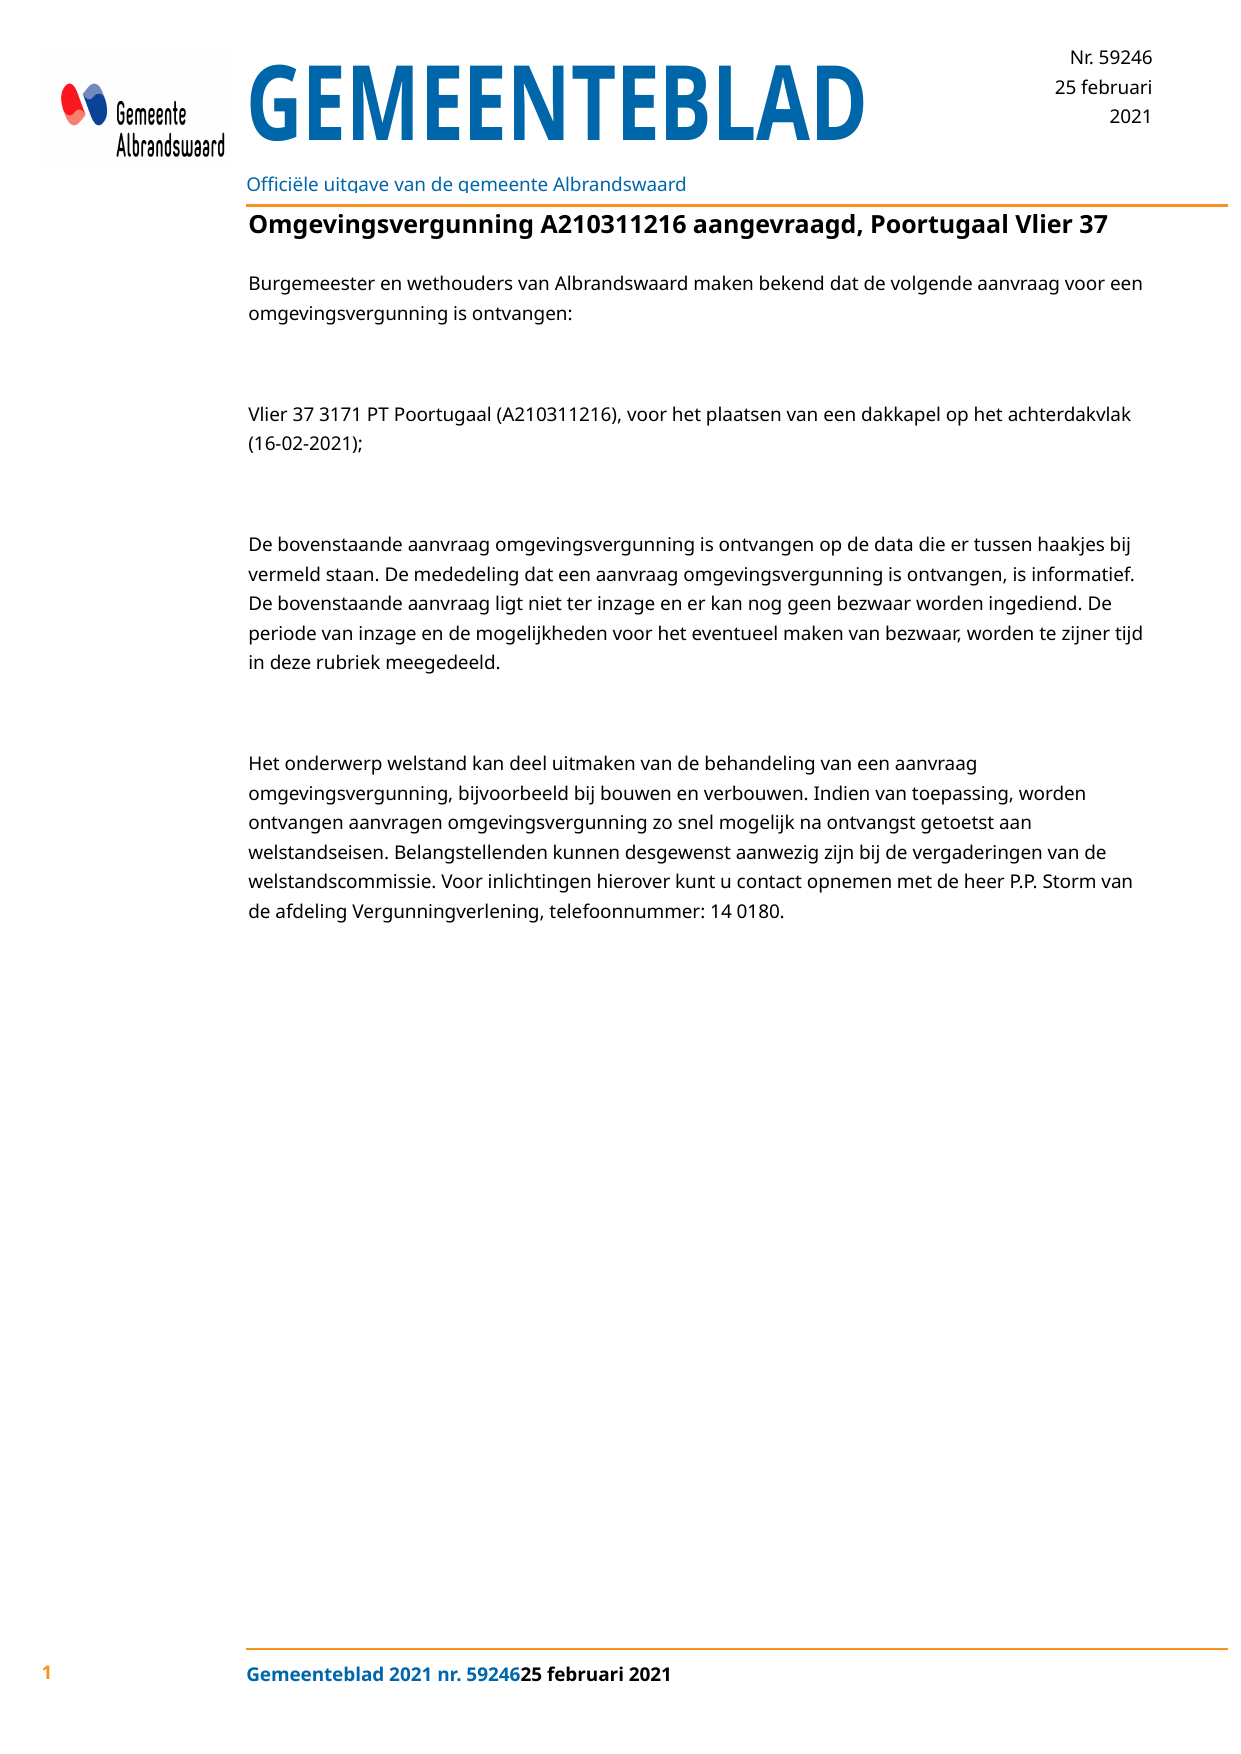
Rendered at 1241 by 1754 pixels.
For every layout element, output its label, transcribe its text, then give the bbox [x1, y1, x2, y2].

text Vlier 37 3171 PT Poortugaal (A210311216), voor het plaatsen van een dakkapel op het achterdakvlak (16-02-2021); [248, 401, 1152, 456]
text Het onderwerp welstand kan deel uitmaken van de behandeling van een aanvraag omgevingsvergunning, bijvoorbeeld bij bouwen en verbouwen. Indien van toepassing, worden ontvangen aanvragen omgevingsvergunning zo snel mogelijk na ontvangst getoetst aan welstandseisen. Belangstellenden kunnen desgewenst aanwezig zijn bij de vergaderingen van de welstandscommissie. Voor inlichtingen hierover kunt u contact opnemen met de heer P.P. Storm van de afdeling Vergunningverlening, telefoonnummer: 14 0180. [248, 750, 1152, 924]
text Burgemeester en wethouders van Albrandswaard maken bekend dat de volgende aanvraag voor een omgevingsvergunning is ontvangen: [248, 270, 1152, 326]
text Omgevingsvergunning A210311216 aangevraagd, Poortugaal Vlier 37 [248, 207, 1152, 241]
picture [41, 47, 231, 172]
text De bovenstaande aanvraag omgevingsvergunning is ontvangen op de data die er tussen haakjes bij vermeld staan. De mededeling dat een aanvraag omgevingsvergunning is ontvangen, is informatief. De bovenstaande aanvraag ligt niet ter inzage en er kan nog geen bezwaar worden ingediend. De periode van inzage en de mogelijkheden voor het eventueel maken van bezwaar, worden te zijner tijd in deze rubriek meegedeeld. [248, 531, 1152, 675]
